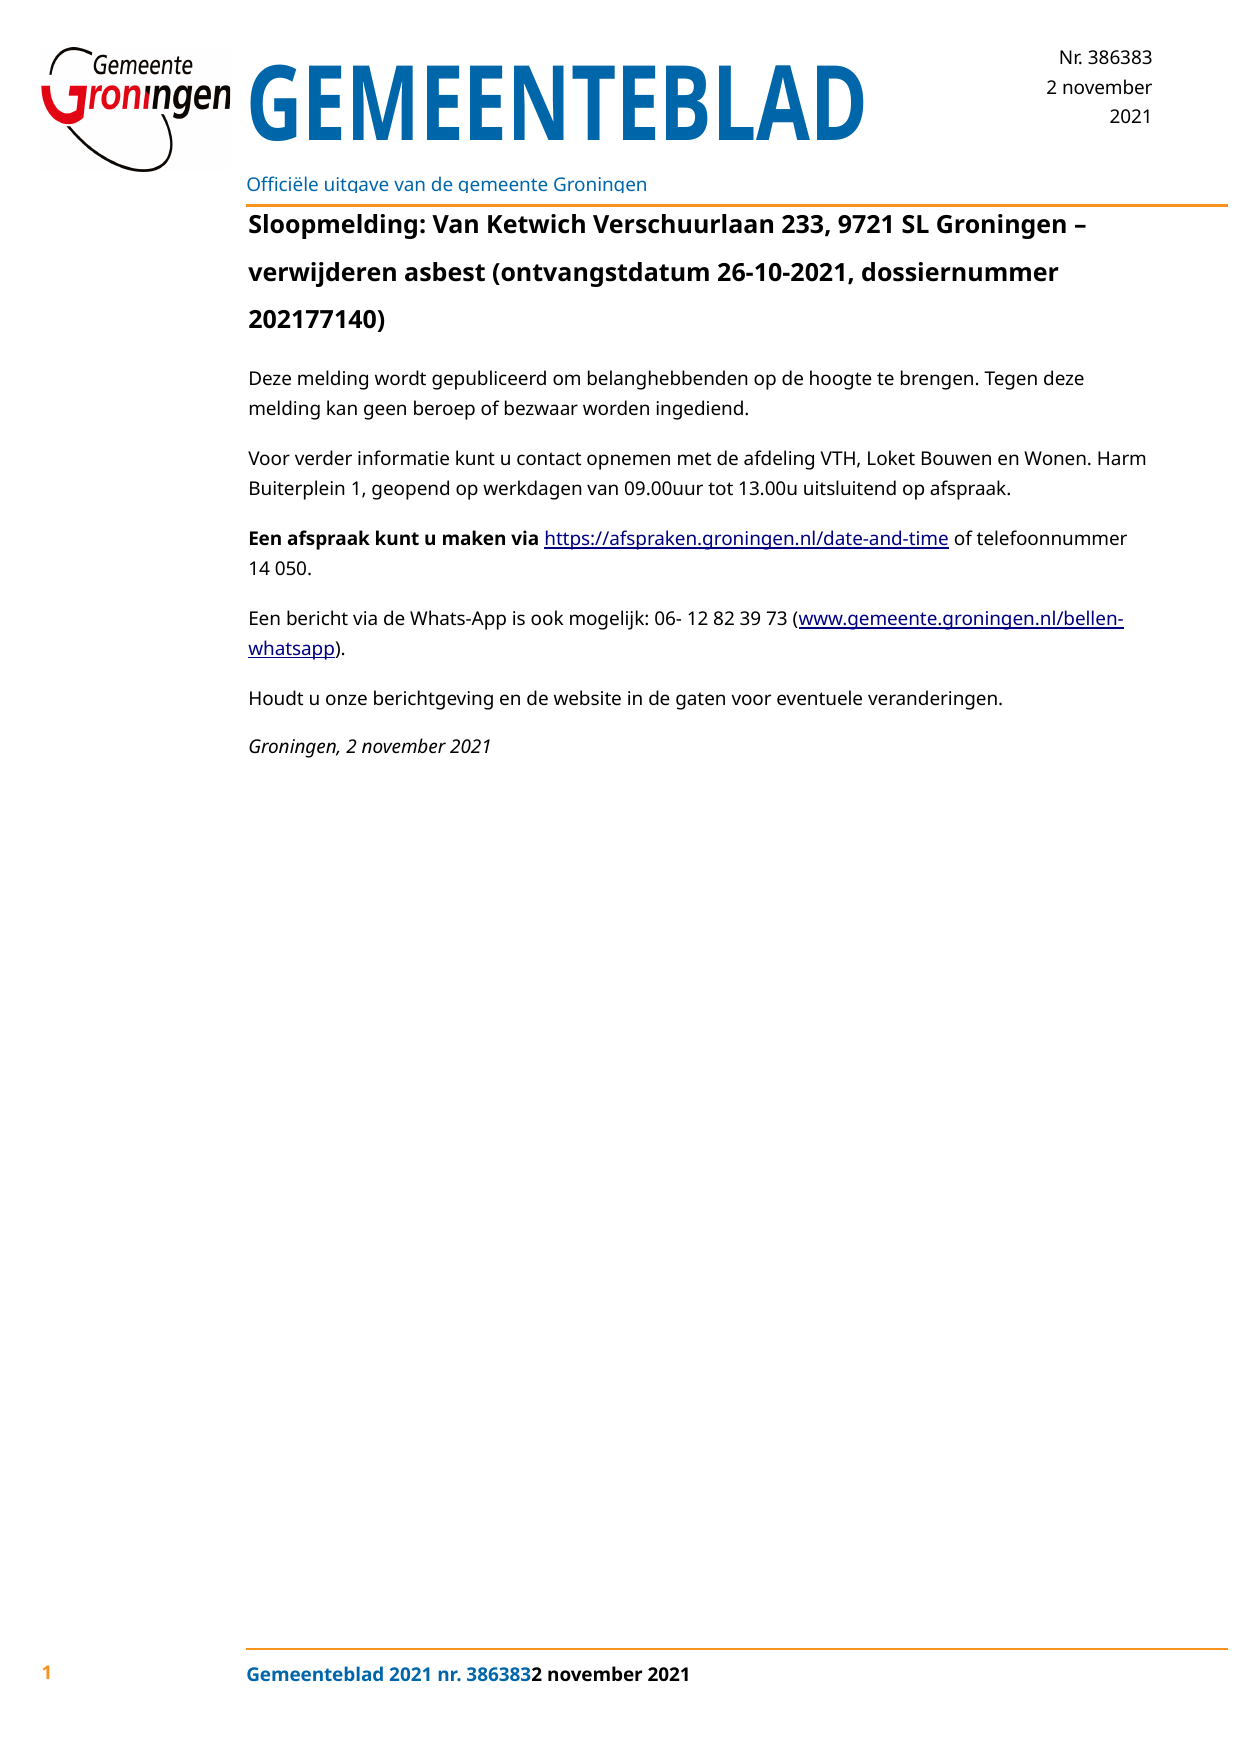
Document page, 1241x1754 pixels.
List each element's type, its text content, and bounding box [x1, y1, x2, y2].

text Deze melding wordt gepubliceerd om belanghebbenden op de hoogte te brengen. Tegen deze melding kan geen beroep of bezwaar worden ingediend. [248, 366, 1152, 421]
text Sloopmelding: Van Ketwich Verschuurlaan 233, 9721 SL Groningen – verwijderen asbest (ontvangstdatum 26-10-2021, dossiernummer 202177140) [248, 207, 1152, 336]
text Voor verder informatie kunt u contact opnemen met de afdeling VTH, Loket Bouwen en Wonen. Harm Buiterplein 1, geopend op werkdagen van 09.00uur tot 13.00u uitsluitend op afspraak. [248, 446, 1152, 501]
text Houdt u onze berichtgeving en de website in de gaten voor eventuele veranderingen. [248, 686, 1152, 711]
picture [41, 47, 231, 172]
text Een bericht via de Whats-App is ook mogelijk: 06- 12 82 39 73 (www.gemeente.groningen.nl/bellen-whatsapp). [248, 606, 1152, 661]
text Groningen, 2 november 2021 [248, 733, 1152, 759]
text Een afspraak kunt u maken via https://afspraken.groningen.nl/date-and-time of telefoonnummer 14 050. [248, 526, 1152, 581]
